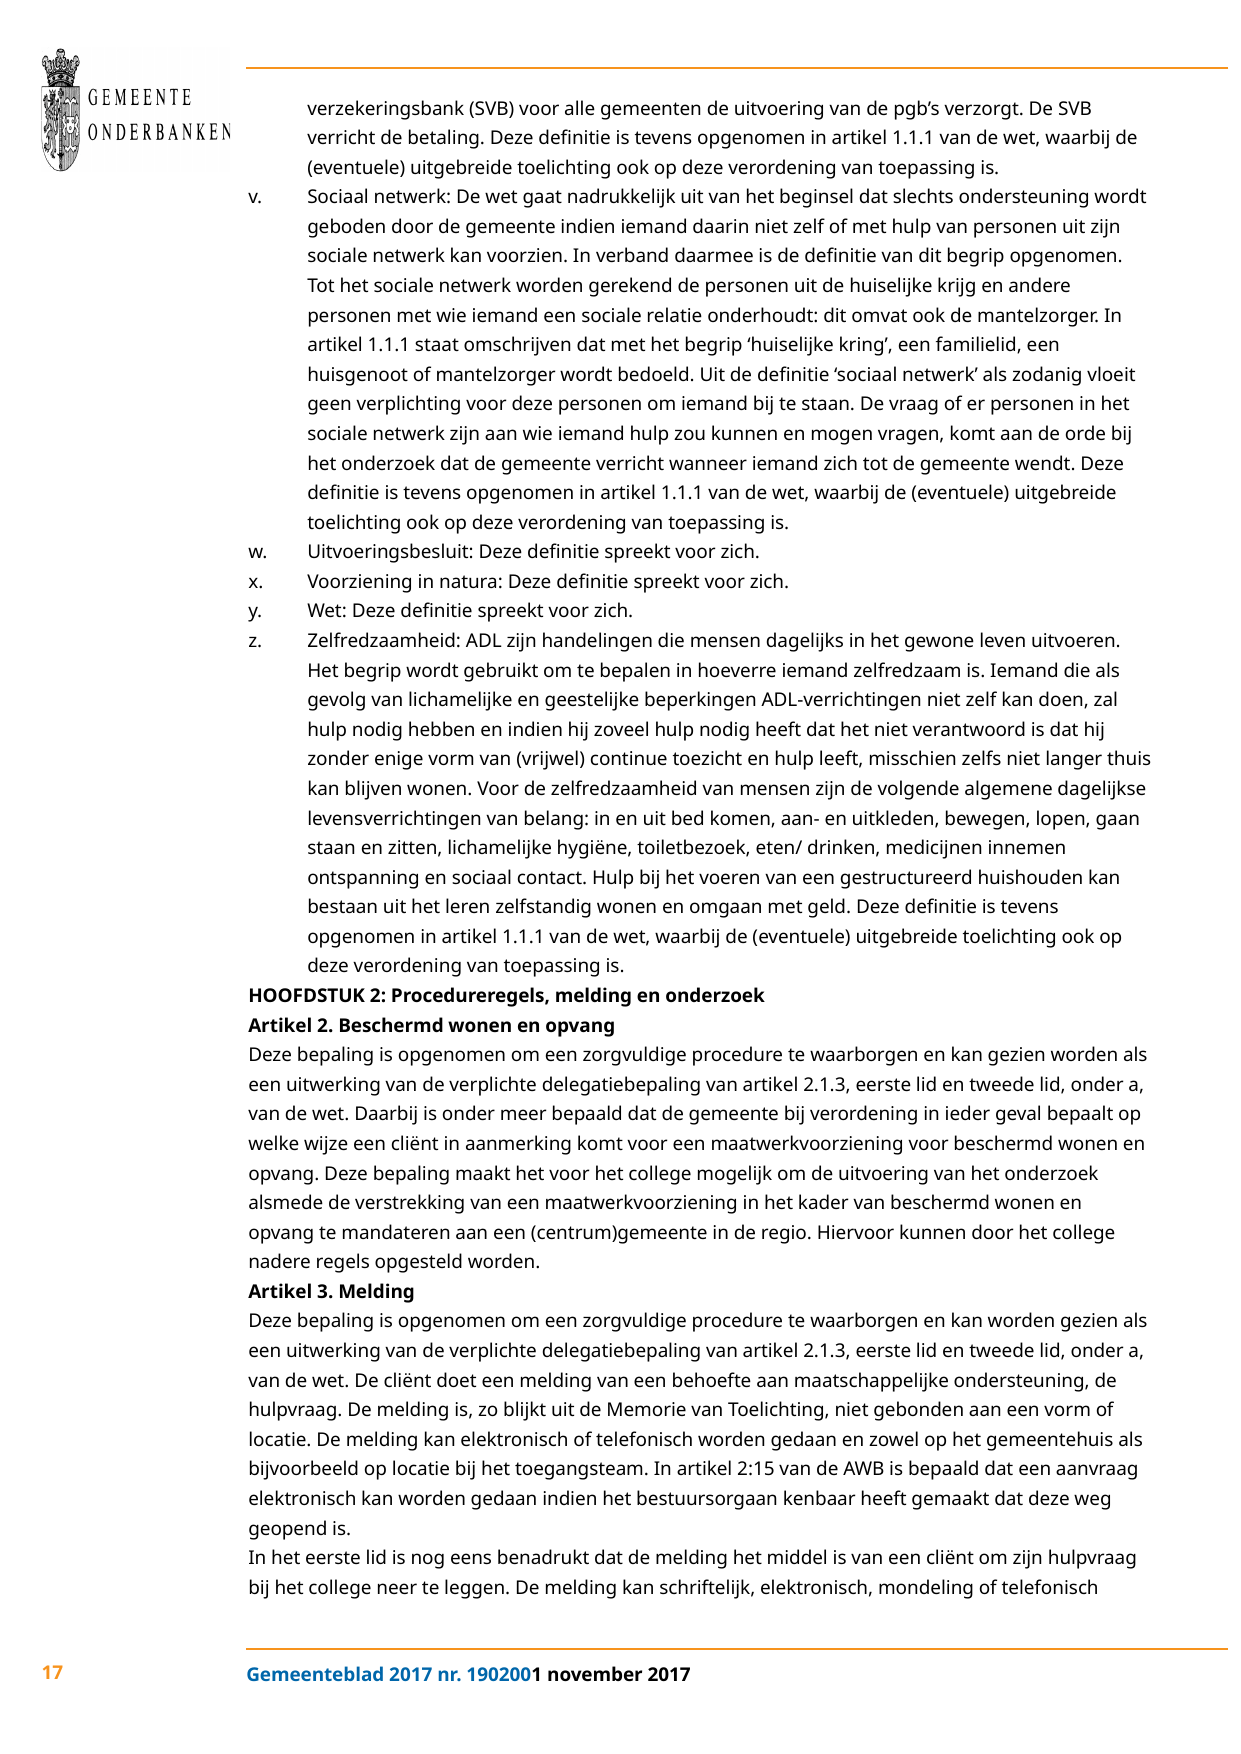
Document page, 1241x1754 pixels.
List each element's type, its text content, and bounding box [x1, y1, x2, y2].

list Sociaal netwerk: De wet gaat nadrukkelijk uit van het beginsel dat slechts ondersteuning wordt geboden door de gemeente indien iemand daarin niet zelf of met hulp van personen uit zijn sociale netwerk kan voorzien. In verband daarmee is de definitie van dit begrip opgenomen. Tot het sociale netwerk worden gerekend de personen uit de huiselijke krijg en andere personen met wie iemand een sociale relatie onderhoudt: dit omvat ook de mantelzorger. In artikel 1.1.1 staat omschrijven dat met het begrip ‘huiselijke kring’, een familielid, een huisgenoot of mantelzorger wordt bedoeld. Uit de definitie ‘sociaal netwerk’ als zodanig vloeit geen verplichting voor deze personen om iemand bij te staan. De vraag of er personen in het sociale netwerk zijn aan wie iemand hulp zou kunnen en mogen vragen, komt aan de orde bij het onderzoek dat de gemeente verricht wanneer iemand zich tot de gemeente wendt. Deze definitie is tevens opgenomen in artikel 1.1.1 van de wet, waarbij de (eventuele) uitgebreide toelichting ook op deze verordening van toepassing is. [248, 183, 1152, 535]
text HOOFDSTUK 2: Procedureregels, melding en onderzoek [248, 982, 1152, 1008]
list Zelfredzaamheid: ADL zijn handelingen die mensen dagelijks in het gewone leven uitvoeren. Het begrip wordt gebruikt om te bepalen in hoeverre iemand zelfredzaam is. Iemand die als gevolg van lichamelijke en geestelijke beperkingen ADL-verrichtingen niet zelf kan doen, zal hulp nodig hebben en indien hij zoveel hulp nodig heeft dat het niet verantwoord is dat hij zonder enige vorm van (vrijwel) continue toezicht en hulp leeft, misschien zelfs niet langer thuis kan blijven wonen. Voor de zelfredzaamheid van mensen zijn de volgende algemene dagelijkse levensverrichtingen van belang: in en uit bed komen, aan- en uitkleden, bewegen, lopen, gaan staan en zitten, lichamelijke hygiëne, toiletbezoek, eten/ drinken, medicijnen innemen ontspanning en sociaal contact. Hulp bij het voeren van een gestructureerd huishouden kan bestaan uit het leren zelfstandig wonen en omgaan met geld. Deze definitie is tevens opgenomen in artikel 1.1.1 van de wet, waarbij de (eventuele) uitgebreide toelichting ook op deze verordening van toepassing is. [248, 627, 1152, 978]
list Wet: Deze definitie spreekt voor zich. [248, 598, 1152, 623]
text Deze bepaling is opgenomen om een zorgvuldige procedure te waarborgen en kan gezien worden als een uitwerking van de verplichte delegatiebepaling van artikel 2.1.3, eerste lid en tweede lid, onder a, van de wet. Daarbij is onder meer bepaald dat de gemeente bij verordening in ieder geval bepaalt op welke wijze een cliënt in aanmerking komt voor een maatwerkvoorziening voor beschermd wonen en opvang. Deze bepaling maakt het voor het college mogelijk om de uitvoering van het onderzoek alsmede de verstrekking van een maatwerkvoorziening in het kader van beschermd wonen en opvang te mandateren aan een (centrum)gemeente in de regio. Hiervoor kunnen door het college nadere regels opgesteld worden. [248, 1041, 1152, 1274]
picture [41, 47, 231, 172]
text Artikel 2. Beschermd wonen en opvang [248, 1012, 1152, 1038]
text Artikel 3. Melding [248, 1278, 1152, 1304]
list Uitvoeringsbesluit: Deze definitie spreekt voor zich. [248, 538, 1152, 564]
text In het eerste lid is nog eens benadrukt dat de melding het middel is van een cliënt om zijn hulpvraag bij het college neer te leggen. De melding kan schriftelijk, elektronisch, mondeling of telefonisch [248, 1544, 1152, 1600]
list Voorziening in natura: Deze definitie spreekt voor zich. [248, 568, 1152, 594]
list verzekeringsbank (SVB) voor alle gemeenten de uitvoering van de pgb’s verzorgt. De SVB verricht de betaling. Deze definitie is tevens opgenomen in artikel 1.1.1 van de wet, waarbij de (eventuele) uitgebreide toelichting ook op deze verordening van toepassing is. [248, 95, 1152, 180]
text Deze bepaling is opgenomen om een zorgvuldige procedure te waarborgen en kan worden gezien als een uitwerking van de verplichte delegatiebepaling van artikel 2.1.3, eerste lid en tweede lid, onder a, van de wet. De cliënt doet een melding van een behoefte aan maatschappelijke ondersteuning, de hulpvraag. De melding is, zo blijkt uit de Memorie van Toelichting, niet gebonden aan een vorm of locatie. De melding kan elektronisch of telefonisch worden gedaan en zowel op het gemeentehuis als bijvoorbeeld op locatie bij het toegangsteam. In artikel 2:15 van de AWB is bepaald dat een aanvraag elektronisch kan worden gedaan indien het bestuursorgaan kenbaar heeft gemaakt dat deze weg geopend is. [248, 1308, 1152, 1541]
